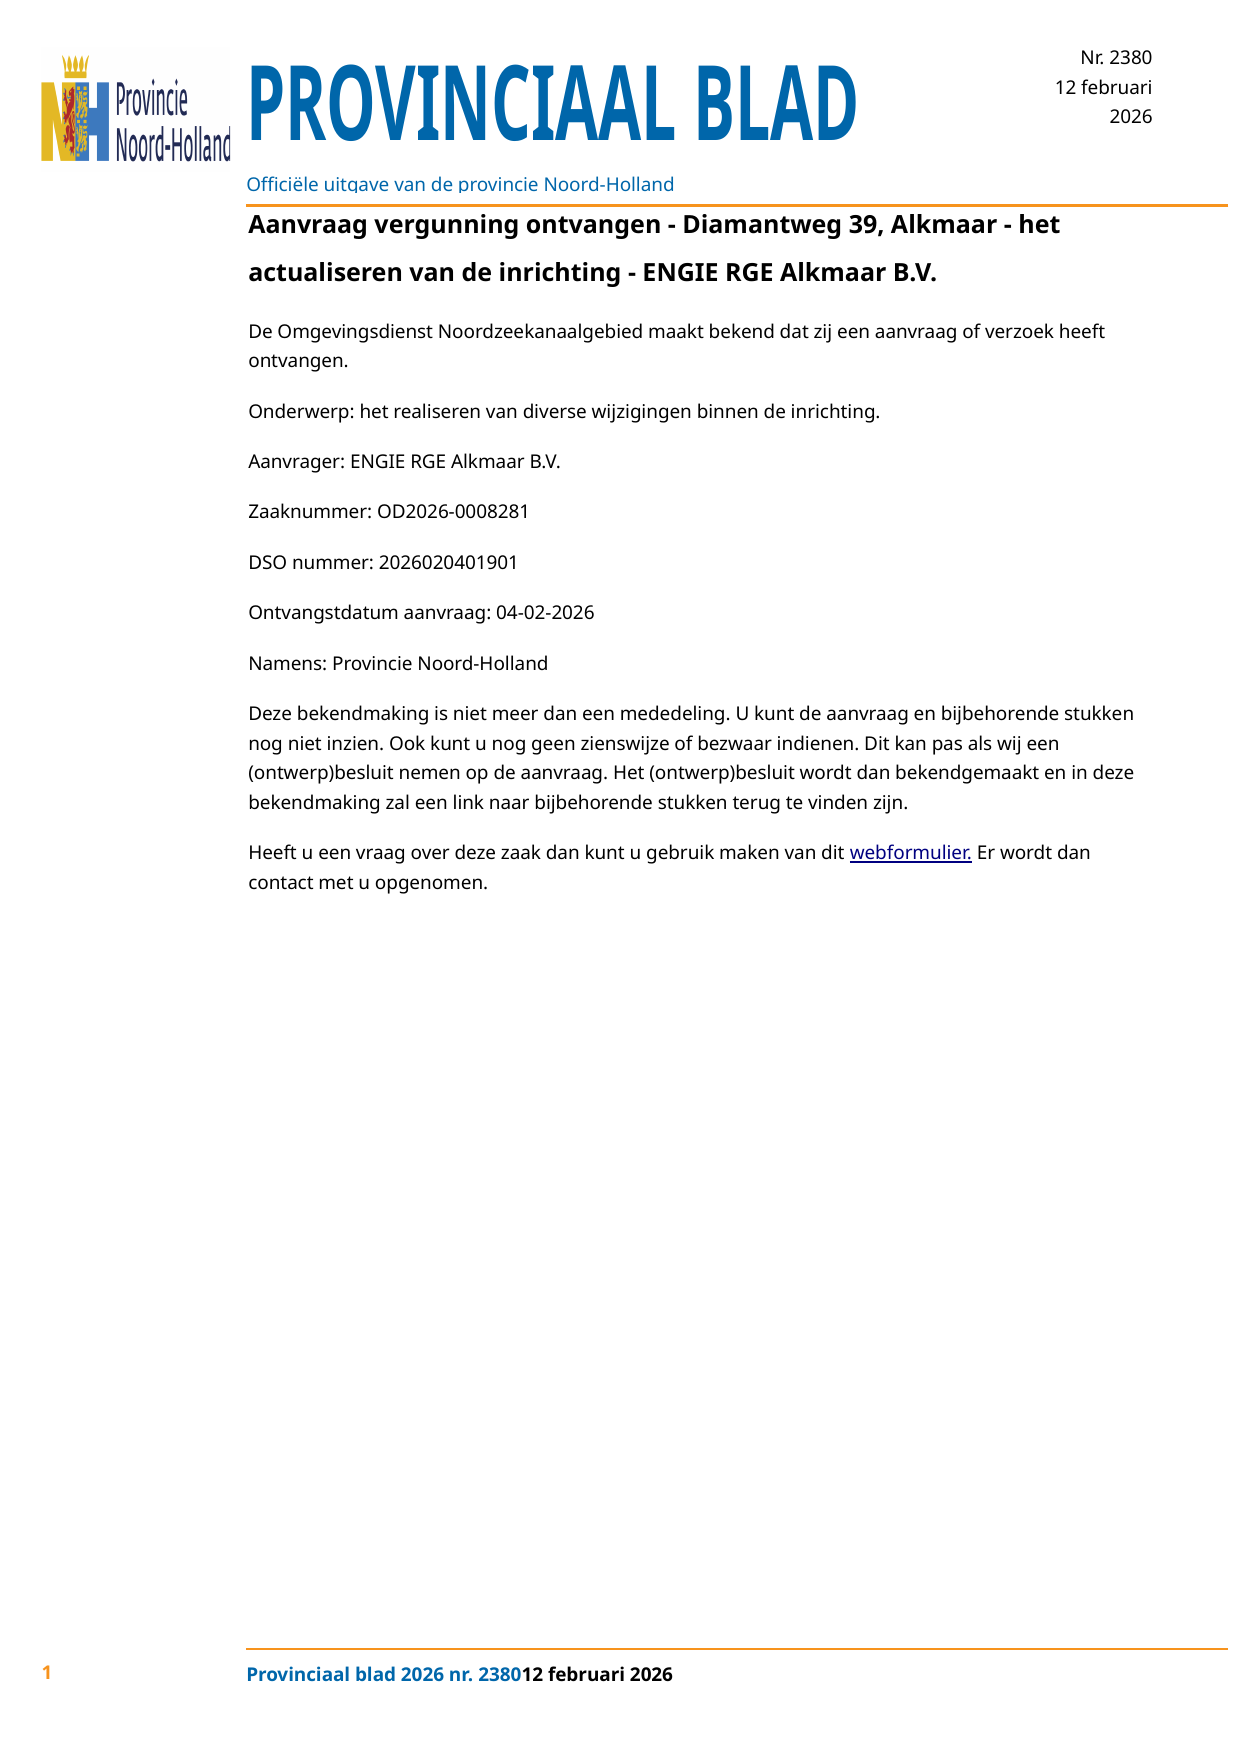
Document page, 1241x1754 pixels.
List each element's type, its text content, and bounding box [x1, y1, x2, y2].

text Aanvrager: ENGIE RGE Alkmaar B.V. [248, 448, 1152, 474]
text Namens: Provincie Noord-Holland [248, 650, 1152, 676]
text DSO nummer: 2026020401901 [248, 549, 1152, 575]
text Deze bekendmaking is niet meer dan een mededeling. U kunt de aanvraag en bijbehorende stukken nog niet inzien. Ook kunt u nog geen zienswijze of bezwaar indienen. Dit kan pas als wij een (ontwerp)besluit nemen op de aanvraag. Het (ontwerp)besluit wordt dan bekendgemaakt en in deze bekendmaking zal een link naar bijbehorende stukken terug te vinden zijn. [248, 700, 1152, 815]
text De Omgevingsdienst Noordzeekanaalgebied maakt bekend dat zij een aanvraag of verzoek heeft ontvangen. [248, 318, 1152, 373]
text Onderwerp: het realiseren van diverse wijzigingen binnen de inrichting. [248, 398, 1152, 424]
text Heeft u een vraag over deze zaak dan kunt u gebruik maken van dit webformulier. Er wordt dan contact met u opgenomen. [248, 839, 1152, 895]
text Ontvangstdatum aanvraag: 04-02-2026 [248, 599, 1152, 625]
text Zaaknummer: OD2026-0008281 [248, 499, 1152, 524]
text Aanvraag vergunning ontvangen - Diamantweg 39, Alkmaar - het actualiseren van de inrichting - ENGIE RGE Alkmaar B.V. [248, 207, 1152, 288]
picture [41, 47, 231, 172]
